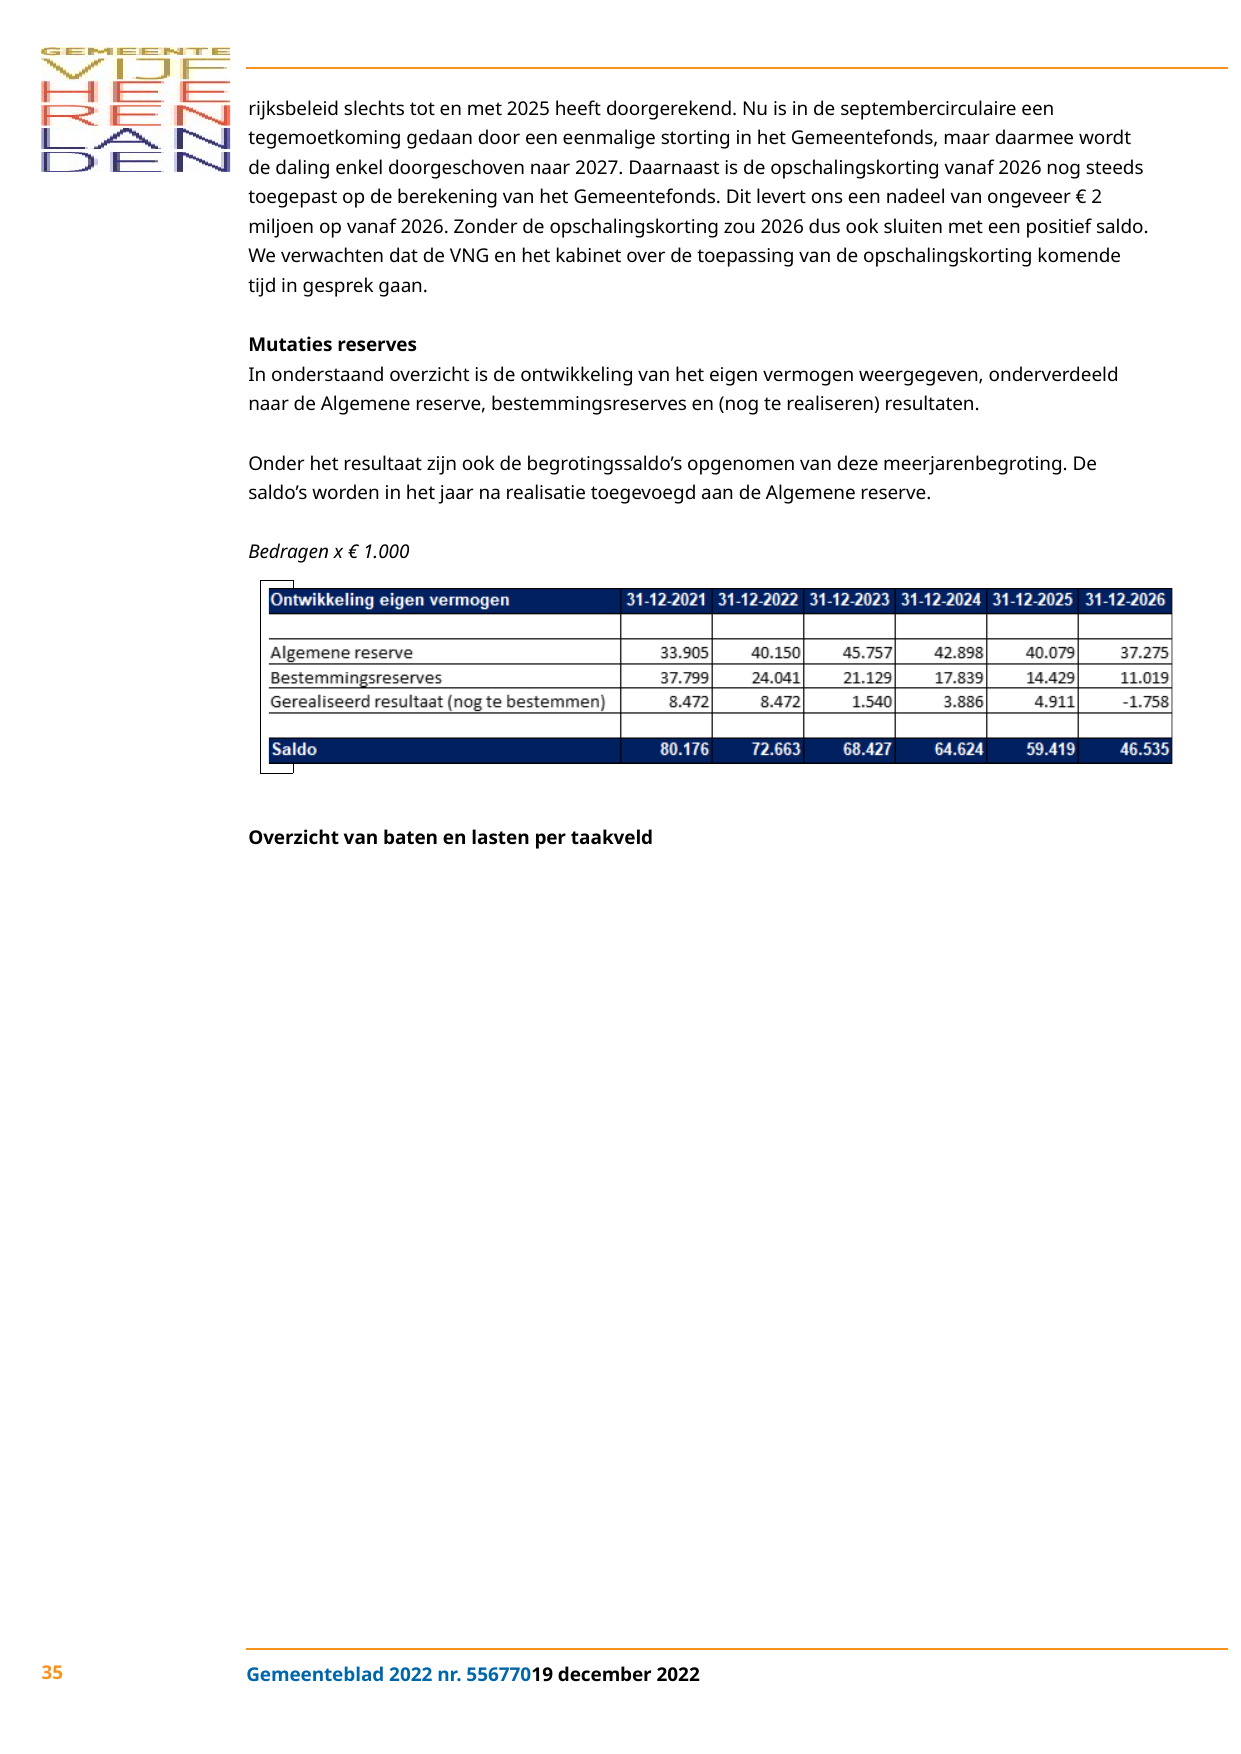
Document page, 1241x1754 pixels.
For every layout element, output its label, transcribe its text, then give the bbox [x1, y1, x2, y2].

text Overzicht van baten en lasten per taakveld [248, 824, 1152, 849]
text rijksbeleid slechts tot en met 2025 heeft doorgerekend. Nu is in de septembercirculaire een tegemoetkoming gedaan door een eenmalige storting in het Gemeentefonds, maar daarmee wordt de daling enkel doorgeschoven naar 2027. Daarnaast is de opschalingskorting vanaf 2026 nog steeds toegepast op de berekening van het Gemeentefonds. Dit levert ons een nadeel van ongeveer € 2 miljoen op vanaf 2026. Zonder de opschalingskorting zou 2026 dus ook sluiten met een positief saldo. We verwachten dat de VNG en het kabinet over de toepassing van de opschalingskorting komende tijd in gesprek gaan. [248, 95, 1152, 298]
text Bedragen x € 1.000 [248, 538, 1152, 564]
text Onder het resultaat zijn ook de begrotingssaldo’s opgenomen van deze meerjarenbegroting. De saldo’s worden in het jaar na realisatie toegevoegd aan de Algemene reserve. [248, 450, 1152, 505]
text Mutaties reserves [248, 331, 1152, 357]
text In onderstaand overzicht is de ontwikkeling van het eigen vermogen weergegeven, onderverdeeld naar de Algemene reserve, bestemmingsreserves en (nog te realiseren) resultaten. [248, 361, 1152, 416]
picture [41, 47, 231, 172]
picture [268, 588, 1173, 764]
